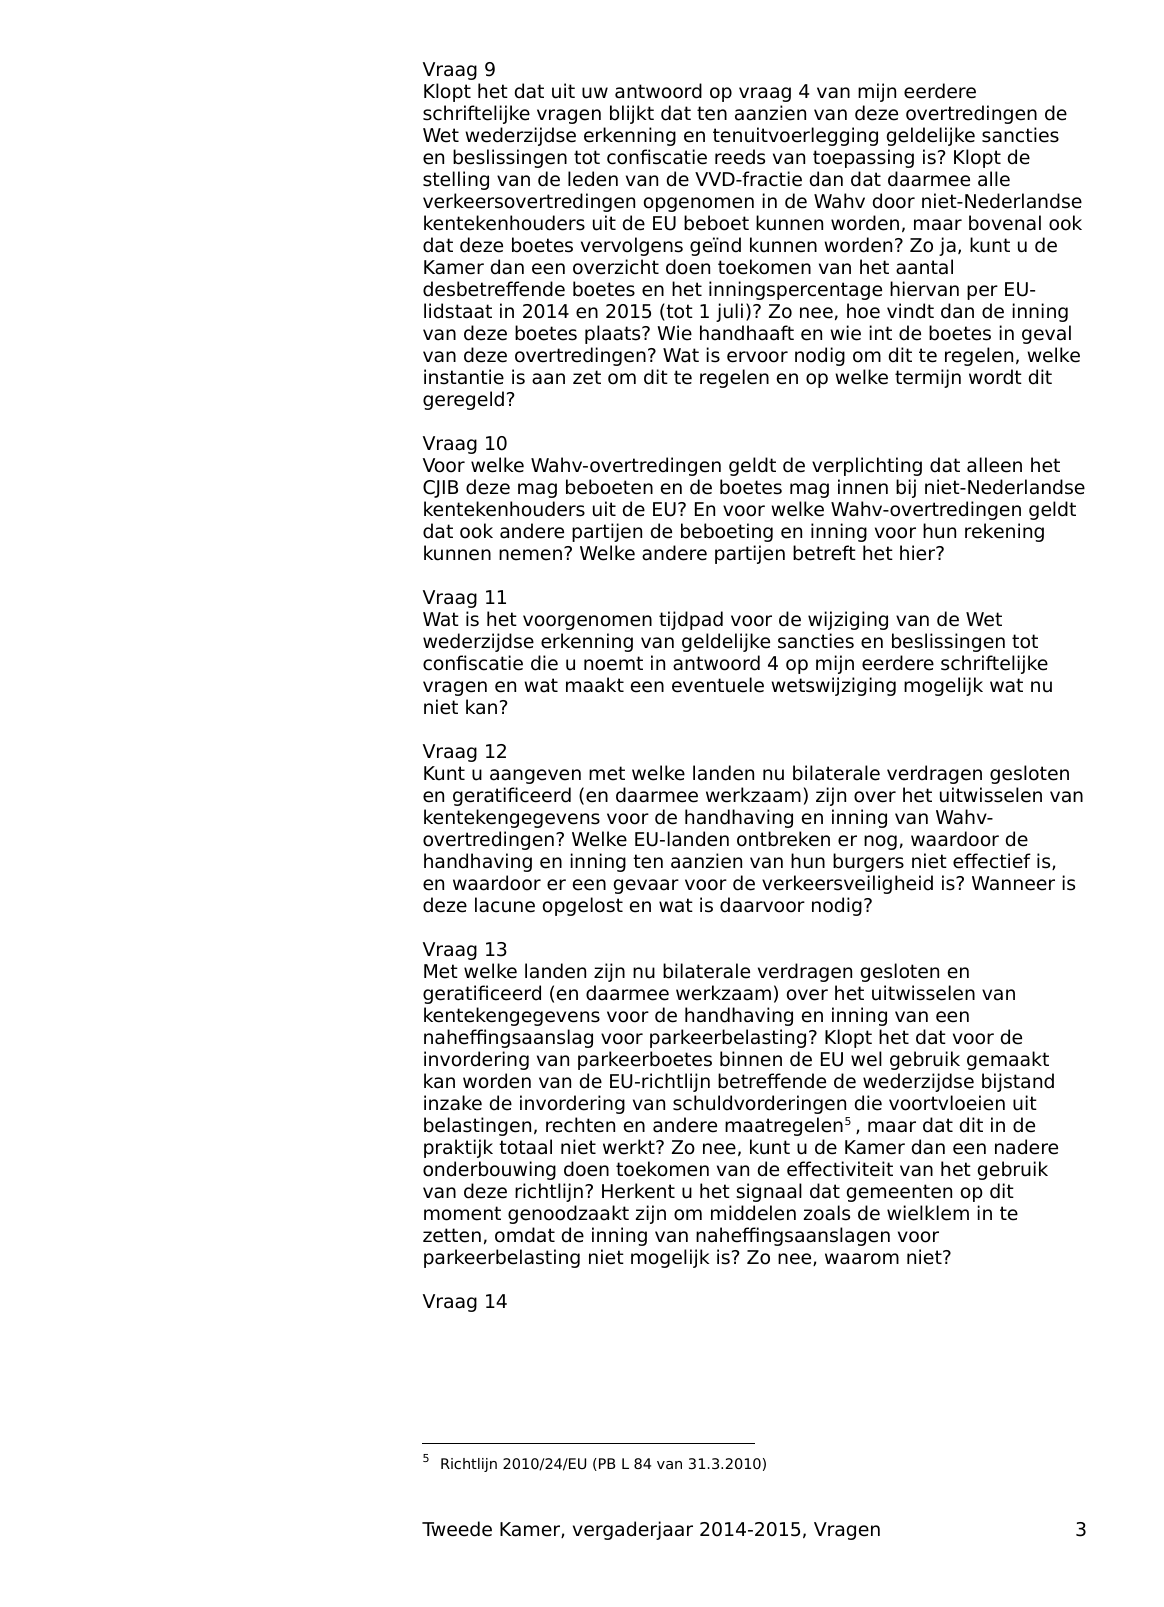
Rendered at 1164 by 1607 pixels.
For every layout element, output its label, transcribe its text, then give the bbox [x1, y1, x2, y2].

text Klopt het dat uit uw antwoord op vraag 4 van mijn eerdere schriftelijke vragen blijkt dat ten aanzien van deze overtredingen de Wet wederzijdse erkenning en tenuitvoerlegging geldelijke sancties en beslissingen tot confiscatie reeds van toepassing is? Klopt de stelling van de leden van de VVD-fractie dan dat daarmee alle verkeersovertredingen opgenomen in de Wahv door niet-Nederlandse kentekenhouders uit de EU beboet kunnen worden, maar bovenal ook dat deze boetes vervolgens geïnd kunnen worden? Zo ja, kunt u de Kamer dan een overzicht doen toekomen van het aantal desbetreffende boetes en het inningspercentage hiervan per EU-lidstaat in 2014 en 2015 (tot 1 juli)? Zo nee, hoe vindt dan de inning van deze boetes plaats? Wie handhaaft en wie int de boetes in geval van deze overtredingen? Wat is ervoor nodig om dit te regelen, welke instantie is aan zet om dit te regelen en op welke termijn wordt dit geregeld? [422, 81, 1087, 411]
text Wat is het voorgenomen tijdpad voor de wijziging van de Wet wederzijdse erkenning van geldelijke sancties en beslissingen tot confiscatie die u noemt in antwoord 4 op mijn eerdere schriftelijke vragen en wat maakt een eventuele wetswijziging mogelijk wat nu niet kan? [422, 609, 1087, 719]
text Vraag 10 [422, 433, 1087, 455]
text Vraag 11 [422, 587, 1087, 609]
text Richtlijn 2010/24/EU (PB L 84 van 31.3.2010) [422, 1452, 1087, 1474]
text Vraag 14 [422, 1291, 1087, 1313]
text Met welke landen zijn nu bilaterale verdragen gesloten en geratificeerd (en daarmee werkzaam) over het uitwisselen van kentekengegevens voor de handhaving en inning van een naheffingsaanslag voor parkeerbelasting? Klopt het dat voor de invordering van parkeerboetes binnen de EU wel gebruik gemaakt kan worden van de EU-richtlijn betreffende de wederzijdse bijstand inzake de invordering van schuldvorderingen die voortvloeien uit belastingen, rechten en andere maatregelen, maar dat dit in de praktijk totaal niet werkt? Zo nee, kunt u de Kamer dan een nadere onderbouwing doen toekomen van de effectiviteit van het gebruik van deze richtlijn? Herkent u het signaal dat gemeenten op dit moment genoodzaakt zijn om middelen zoals de wielklem in te zetten, omdat de inning van naheffingsaanslagen voor parkeerbelasting niet mogelijk is? Zo nee, waarom niet? [422, 961, 1087, 1269]
text Kunt u aangeven met welke landen nu bilaterale verdragen gesloten en geratificeerd (en daarmee werkzaam) zijn over het uitwisselen van kentekengegevens voor de handhaving en inning van Wahv-overtredingen? Welke EU-landen ontbreken er nog, waardoor de handhaving en inning ten aanzien van hun burgers niet effectief is, en waardoor er een gevaar voor de verkeersveiligheid is? Wanneer is deze lacune opgelost en wat is daarvoor nodig? [422, 763, 1087, 917]
text Vraag 13 [422, 939, 1087, 961]
text Vraag 9 [422, 59, 1087, 81]
text Voor welke Wahv-overtredingen geldt de verplichting dat alleen het CJIB deze mag beboeten en de boetes mag innen bij niet-Nederlandse kentekenhouders uit de EU? En voor welke Wahv-overtredingen geldt dat ook andere partijen de beboeting en inning voor hun rekening kunnen nemen? Welke andere partijen betreft het hier? [422, 455, 1087, 565]
text Vraag 12 [422, 741, 1087, 763]
